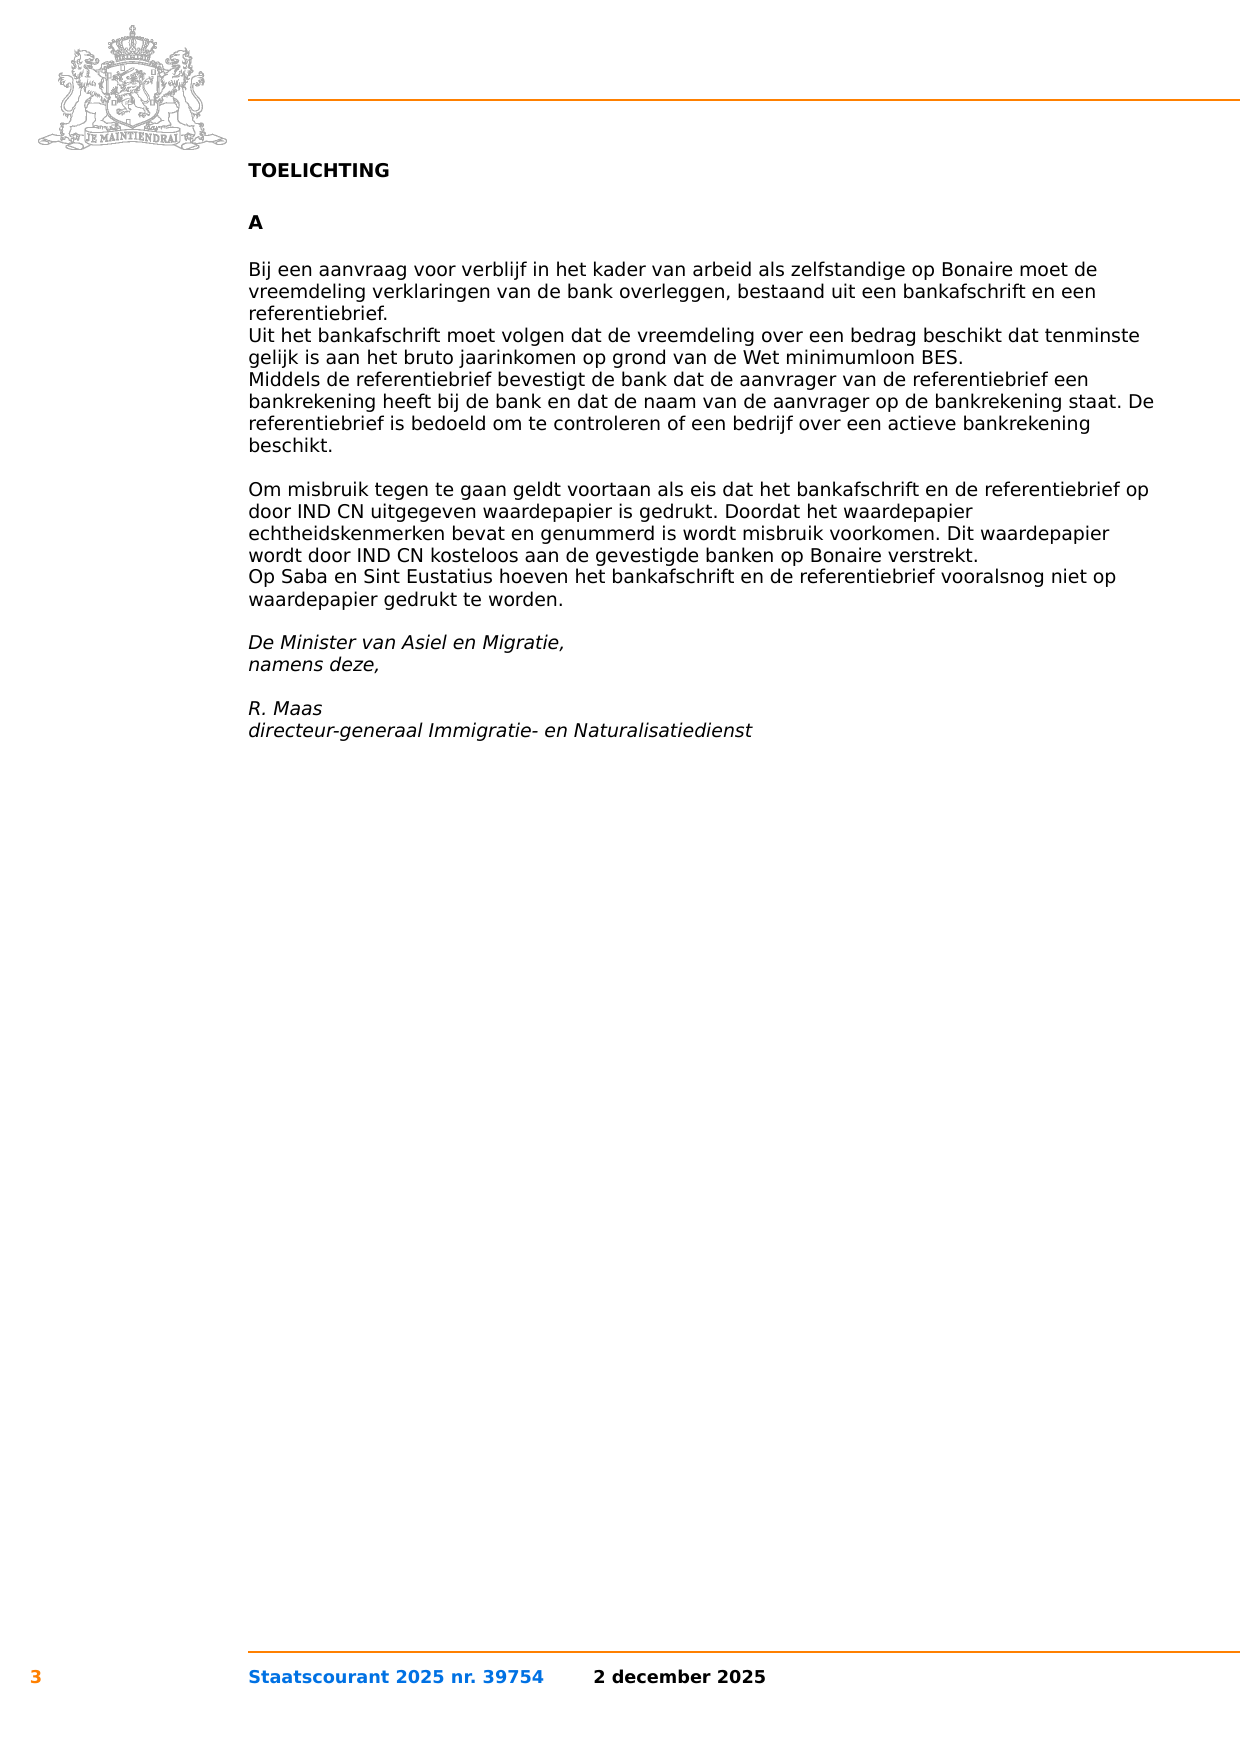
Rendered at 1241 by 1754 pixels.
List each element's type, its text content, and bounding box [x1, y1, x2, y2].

subtitle TOELICHTING [248, 160, 1163, 182]
text Om misbruik tegen te gaan geldt voortaan als eis dat het bankafschrift en de referentiebrief op door IND CN uitgegeven waardepapier is gedrukt. Doordat het waardepapier echtheidskenmerken bevat en genummerd is wordt misbruik voorkomen. Dit waardepapier wordt door IND CN kosteloos aan de gevestigde banken op Bonaire verstrekt. [248, 478, 1163, 566]
text Bij een aanvraag voor verblijf in het kader van arbeid als zelfstandige op Bonaire moet de vreemdeling verklaringen van de bank overleggen, bestaand uit een bankafschrift en een referentiebrief. [248, 259, 1163, 325]
text De Minister van Asiel en Migratie, namens deze, R. Maas directeur-generaal Immigratie- en Naturalisatiedienst [248, 632, 1163, 742]
text Middels de referentiebrief bevestigt de bank dat de aanvrager van de referentiebrief een bankrekening heeft bij de bank en dat de naam van de aanvrager op de bankrekening staat. De referentiebrief is bedoeld om te controleren of een bedrijf over een actieve bankrekening beschikt. [248, 369, 1163, 457]
text Uit het bankafschrift moet volgen dat de vreemdeling over een bedrag beschikt dat tenminste gelijk is aan het bruto jaarinkomen op grond van de Wet minimumloon BES. [248, 325, 1163, 369]
subtitle A [248, 212, 1163, 234]
text Op Saba en Sint Eustatius hoeven het bankafschrift en de referentiebrief vooralsnog niet op waardepapier gedrukt te worden. [248, 566, 1163, 610]
picture [38, 25, 227, 150]
